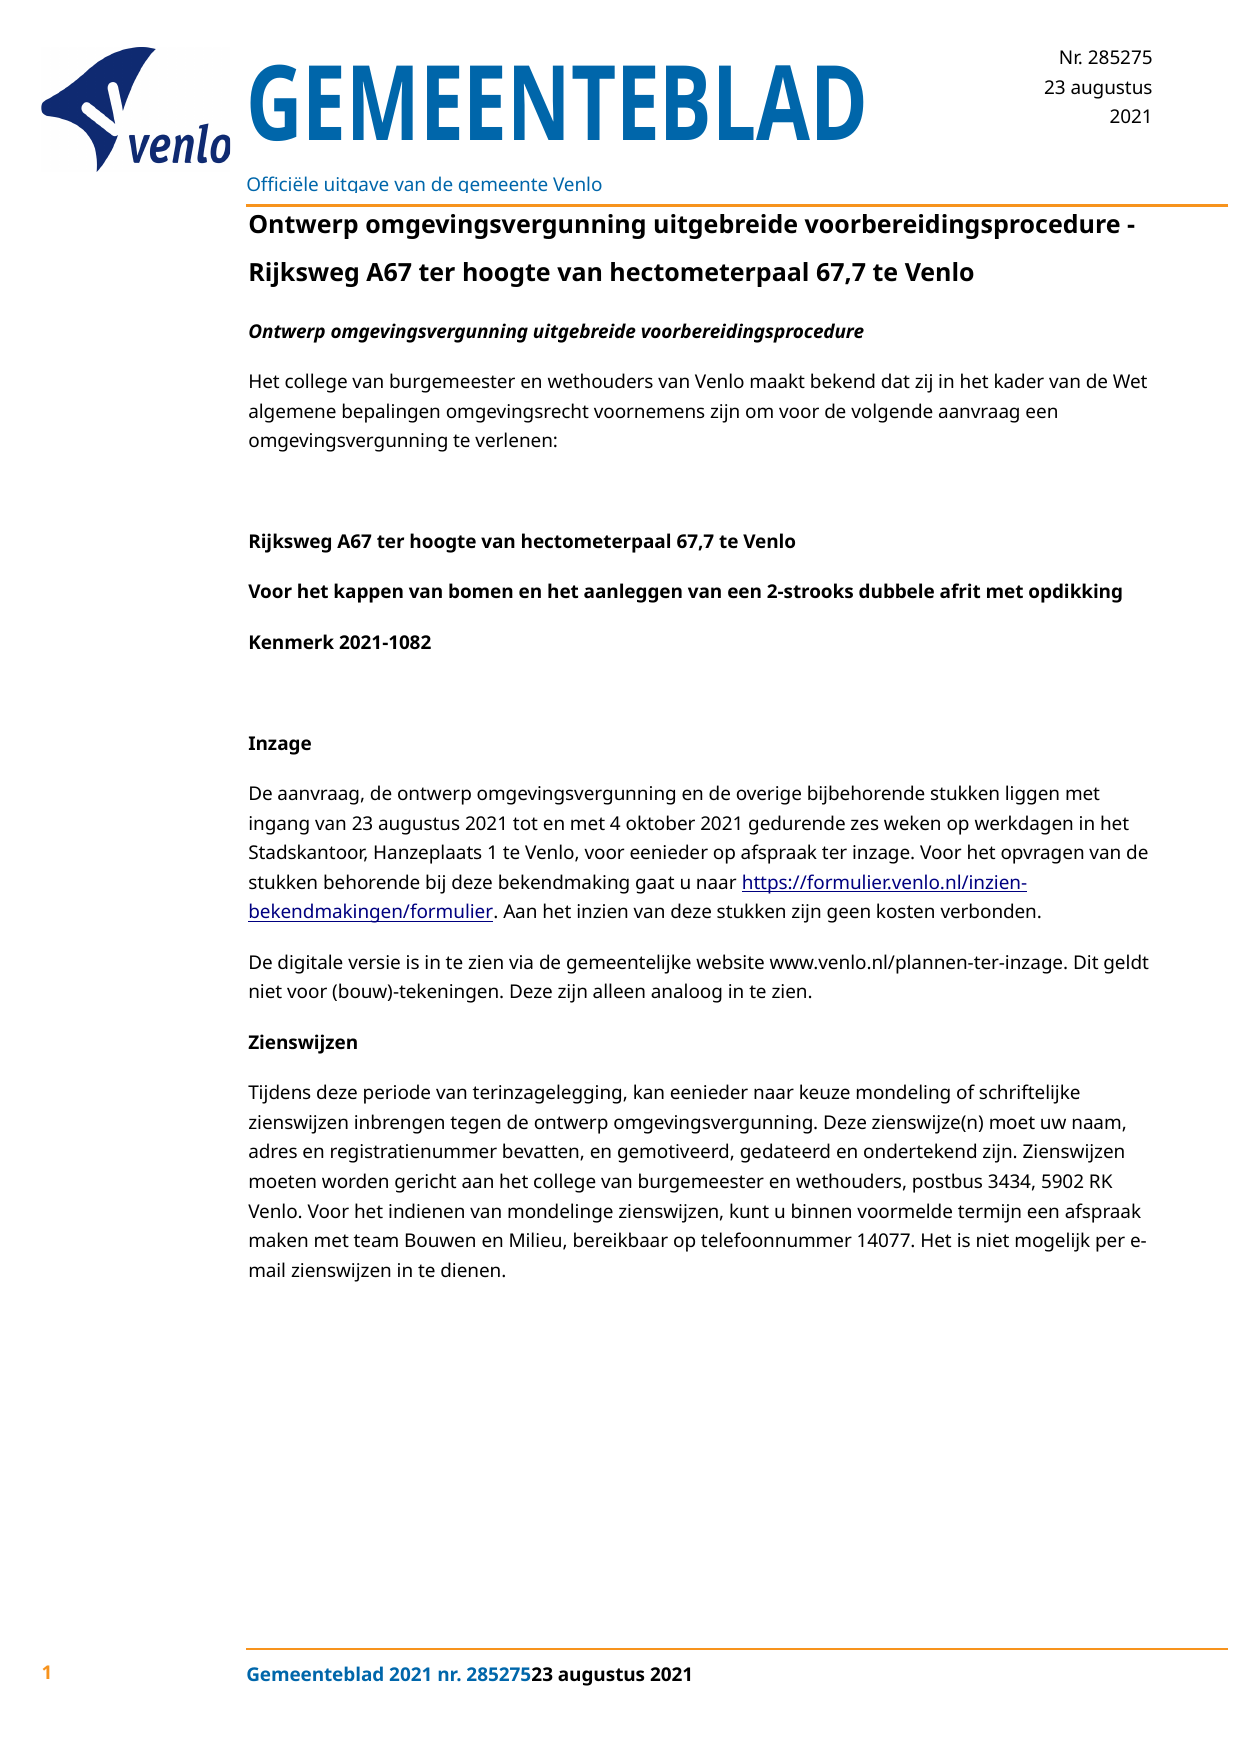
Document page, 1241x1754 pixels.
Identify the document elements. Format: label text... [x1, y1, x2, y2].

text Rijksweg A67 ter hoogte van hectometerpaal 67,7 te Venlo [248, 528, 1152, 554]
text Het college van burgemeester en wethouders van Venlo maakt bekend dat zij in het kader van de Wet algemene bepalingen omgevingsrecht voornemens zijn om voor de volgende aanvraag een omgevingsvergunning te verlenen: [248, 368, 1152, 453]
picture [41, 47, 231, 172]
text Tijdens deze periode van terinzagelegging, kan eenieder naar keuze mondeling of schriftelijke zienswijzen inbrengen tegen de ontwerp omgevingsvergunning. Deze zienswijze(n) moet uw naam, adres en registratienummer bevatten, en gemotiveerd, gedateerd en ondertekend zijn. Zienswijzen moeten worden gericht aan het college van burgemeester en wethouders, postbus 3434, 5902 RK Venlo. Voor het indienen van mondelinge zienswijzen, kunt u binnen voormelde termijn een afspraak maken met team Bouwen en Milieu, bereikbaar op telefoonnummer 14077. Het is niet mogelijk per e-mail zienswijzen in te dienen. [248, 1079, 1152, 1283]
text De digitale versie is in te zien via de gemeentelijke website www.venlo.nl/plannen-ter-inzage. Dit geldt niet voor (bouw)-tekeningen. Deze zijn alleen analoog in te zien. [248, 949, 1152, 1004]
text Kenmerk 2021-1082 [248, 629, 1152, 655]
text Ontwerp omgevingsvergunning uitgebreide voorbereidingsprocedure - Rijksweg A67 ter hoogte van hectometerpaal 67,7 te Venlo [248, 207, 1152, 288]
text De aanvraag, de ontwerp omgevingsvergunning en de overige bijbehorende stukken liggen met ingang van 23 augustus 2021 tot en met 4 oktober 2021 gedurende zes weken op werkdagen in het Stadskantoor, Hanzeplaats 1 te Venlo, voor eenieder op afspraak ter inzage. Voor het opvragen van de stukken behorende bij deze bekendmaking gaat u naar https://formulier.venlo.nl/inzien-bekendmakingen/formulier. Aan het inzien van deze stukken zijn geen kosten verbonden. [248, 780, 1152, 924]
text Inzage [248, 730, 1152, 756]
text Voor het kappen van bomen en het aanleggen van een 2-strooks dubbele afrit met opdikking [248, 579, 1152, 604]
text Zienswijzen [248, 1029, 1152, 1055]
text Ontwerp omgevingsvergunning uitgebreide voorbereidingsprocedure [248, 318, 1152, 344]
